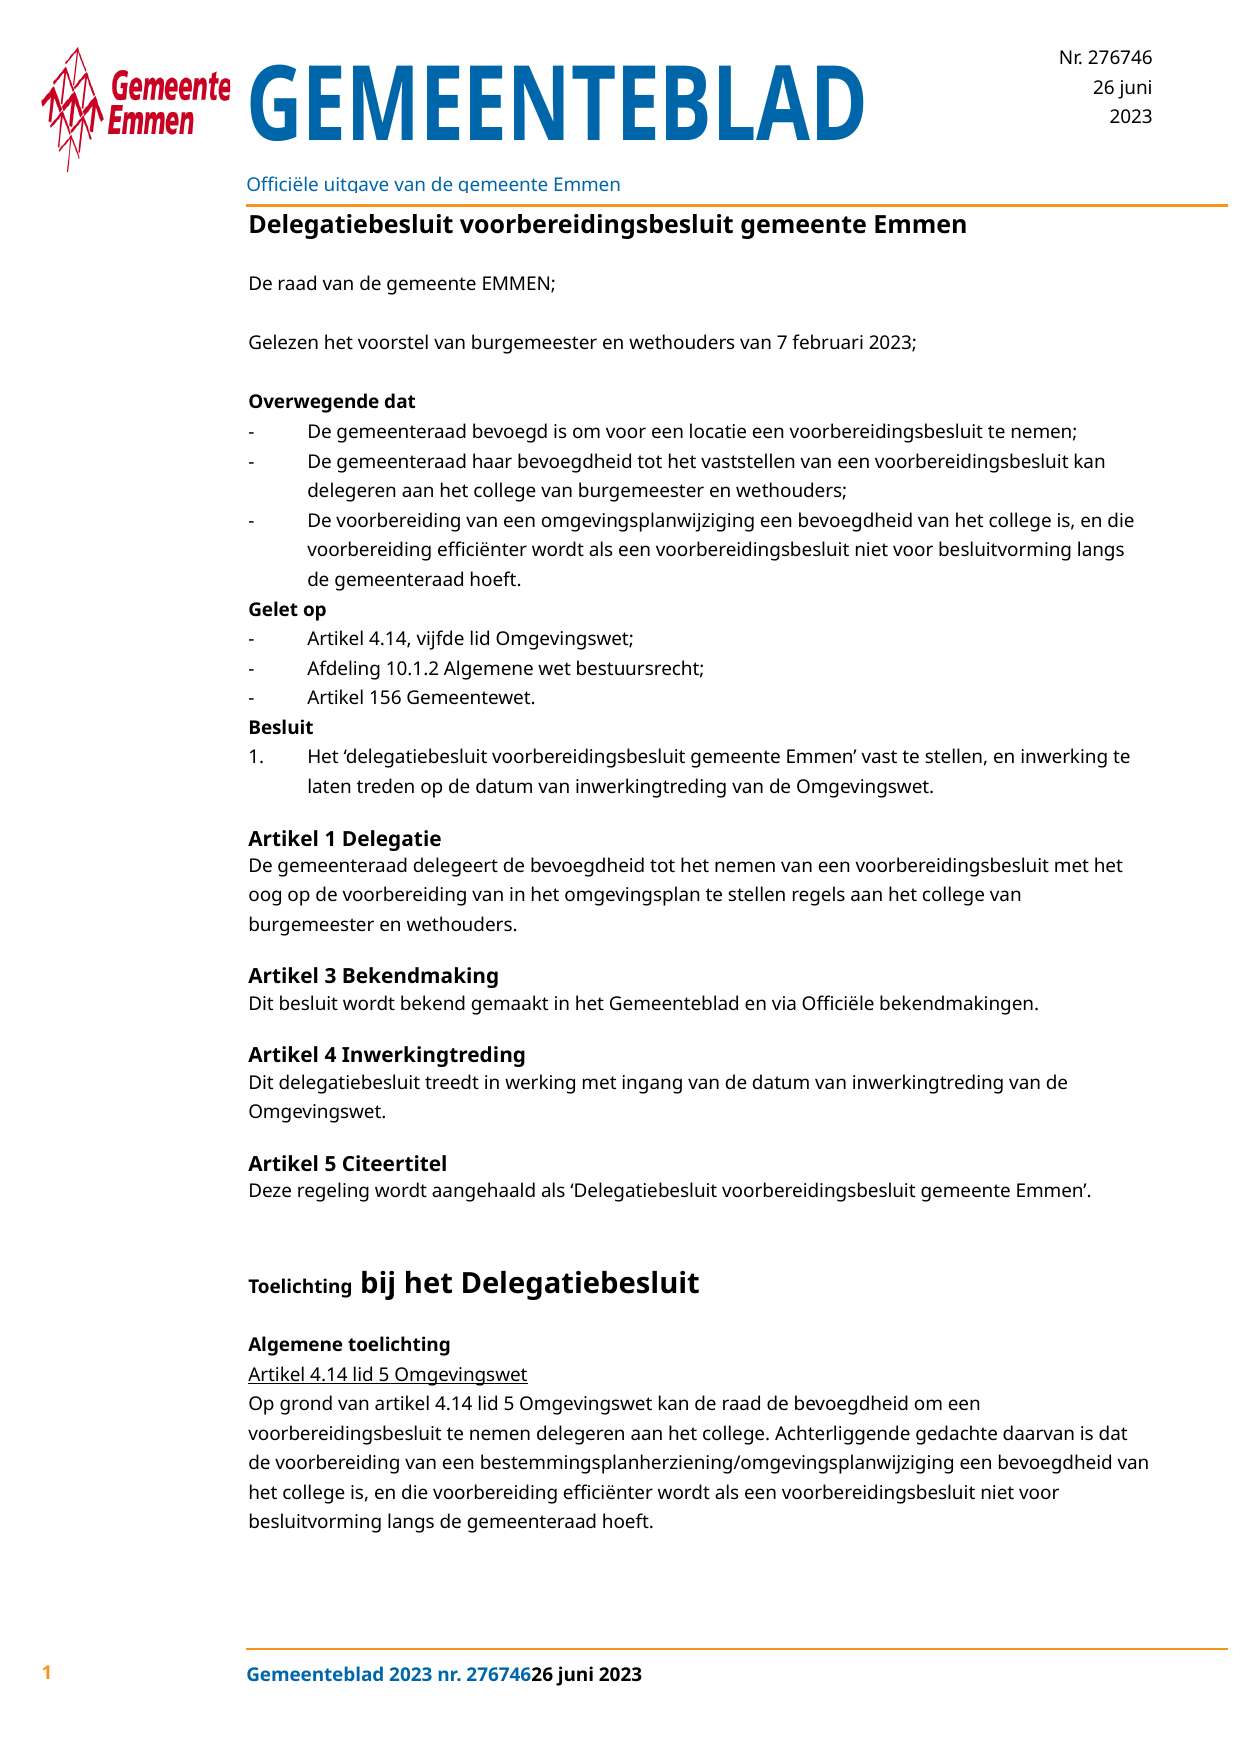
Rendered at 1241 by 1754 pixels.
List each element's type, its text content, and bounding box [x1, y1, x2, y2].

text Delegatiebesluit voorbereidingsbesluit gemeente Emmen [248, 207, 1152, 241]
list Afdeling 10.1.2 Algemene wet bestuursrecht; [248, 655, 1152, 681]
text Gelezen het voorstel van burgemeester en wethouders van 7 februari 2023; [248, 329, 1152, 355]
text Besluit [248, 714, 1152, 740]
text Artikel 4.14 lid 5 Omgevingswet [248, 1361, 1152, 1386]
list Artikel 4.14, vijfde lid Omgevingswet; [248, 625, 1152, 651]
text Artikel 1 Delegatie [248, 824, 1152, 852]
text Artikel 5 Citeertitel [248, 1149, 1152, 1177]
text Dit besluit wordt bekend gemaakt in het Gemeenteblad en via Officiële bekendmakingen. [248, 990, 1152, 1016]
text De gemeenteraad delegeert de bevoegdheid tot het nemen van een voorbereidingsbesluit met het oog op de voorbereiding van in het omgevingsplan te stellen regels aan het college van burgemeester en wethouders. [248, 852, 1152, 937]
text Op grond van artikel 4.14 lid 5 Omgevingswet kan de raad de bevoegdheid om een voorbereidingsbesluit te nemen delegeren aan het college. Achterliggende gedachte daarvan is dat de voorbereiding van een bestemmingsplanherziening/omgevingsplanwijziging een bevoegdheid van het college is, en die voorbereiding efficiënter wordt als een voorbereidingsbesluit niet voor besluitvorming langs de gemeenteraad hoeft. [248, 1390, 1152, 1534]
text Deze regeling wordt aangehaald als ‘Delegatiebesluit voorbereidingsbesluit gemeente Emmen’. [248, 1177, 1152, 1203]
text Dit delegatiebesluit treedt in werking met ingang van de datum van inwerkingtreding van de Omgevingswet. [248, 1069, 1152, 1124]
list De gemeenteraad bevoegd is om voor een locatie een voorbereidingsbesluit te nemen; [248, 418, 1152, 444]
text Artikel 3 Bekendmaking [248, 962, 1152, 990]
list De gemeenteraad haar bevoegdheid tot het vaststellen van een voorbereidingsbesluit kan delegeren aan het college van burgemeester en wethouders; [248, 448, 1152, 503]
text Toelichting bij het Delegatiebesluit [248, 1262, 1152, 1302]
list Artikel 156 Gemeentewet. [248, 684, 1152, 710]
text De raad van de gemeente EMMEN; [248, 270, 1152, 296]
list Het ‘delegatiebesluit voorbereidingsbesluit gemeente Emmen’ vast te stellen, en inwerking te laten treden op de datum van inwerkingtreding van de Omgevingswet. [248, 744, 1152, 799]
text Algemene toelichting [248, 1331, 1152, 1357]
text Overwegende dat [248, 389, 1152, 414]
picture [41, 47, 231, 172]
list De voorbereiding van een omgevingsplanwijziging een bevoegdheid van het college is, en die voorbereiding efficiënter wordt als een voorbereidingsbesluit niet voor besluitvorming langs de gemeenteraad hoeft. [248, 507, 1152, 592]
text Gelet op [248, 596, 1152, 621]
text Artikel 4 Inwerkingtreding [248, 1041, 1152, 1069]
